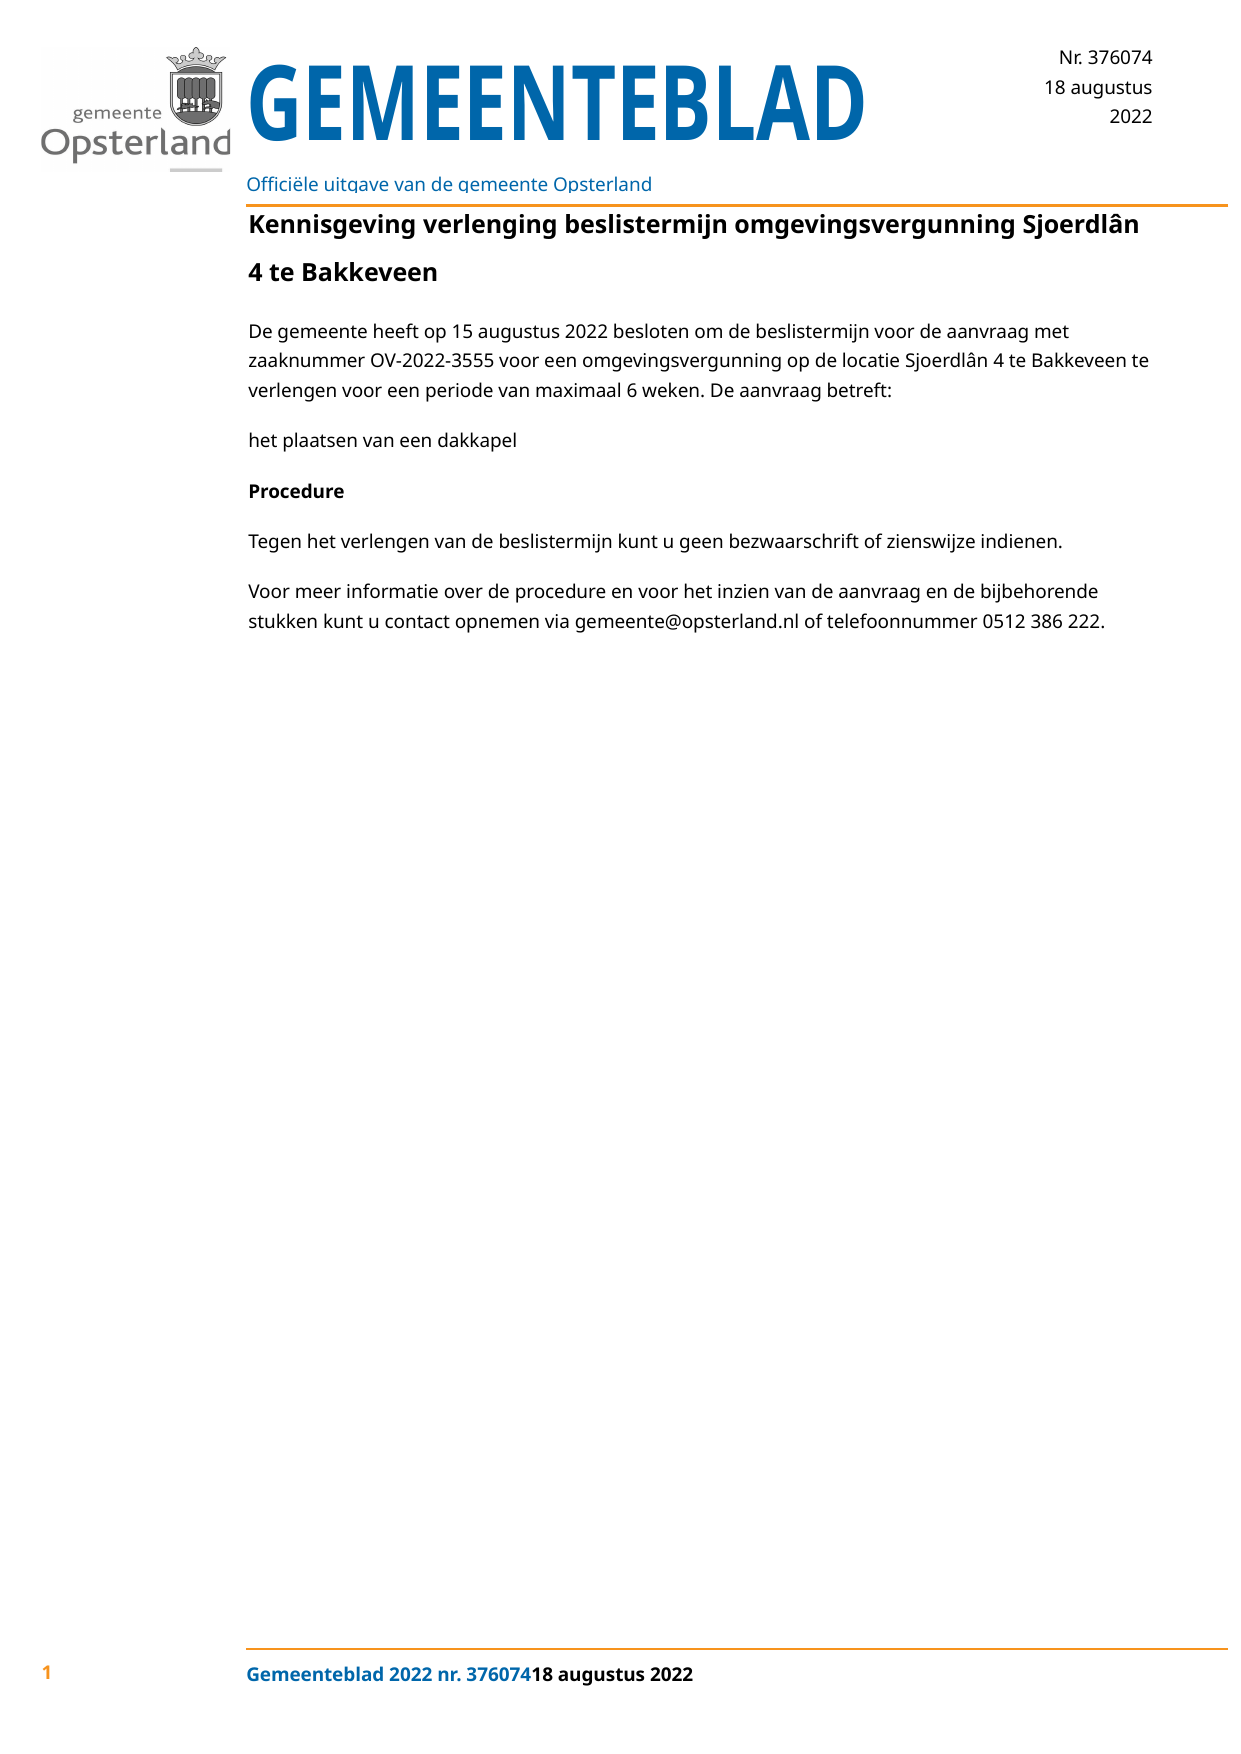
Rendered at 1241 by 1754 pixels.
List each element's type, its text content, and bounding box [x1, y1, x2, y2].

text De gemeente heeft op 15 augustus 2022 besloten om de beslistermijn voor de aanvraag met zaaknummer OV-2022-3555 voor een omgevingsvergunning op de locatie Sjoerdlân 4 te Bakkeveen te verlengen voor een periode van maximaal 6 weken. De aanvraag betreft: [248, 318, 1152, 403]
text Procedure [248, 478, 1152, 504]
text Kennisgeving verlenging beslistermijn omgevingsvergunning Sjoerdlân 4 te Bakkeveen [248, 207, 1152, 288]
text Tegen het verlengen van de beslistermijn kunt u geen bezwaarschrift of zienswijze indienen. [248, 528, 1152, 554]
text Voor meer informatie over de procedure en voor het inzien van de aanvraag en de bijbehorende stukken kunt u contact opnemen via gemeente@opsterland.nl of telefoonnummer 0512 386 222. [248, 579, 1152, 634]
text het plaatsen van een dakkapel [248, 427, 1152, 453]
picture [41, 47, 231, 172]
